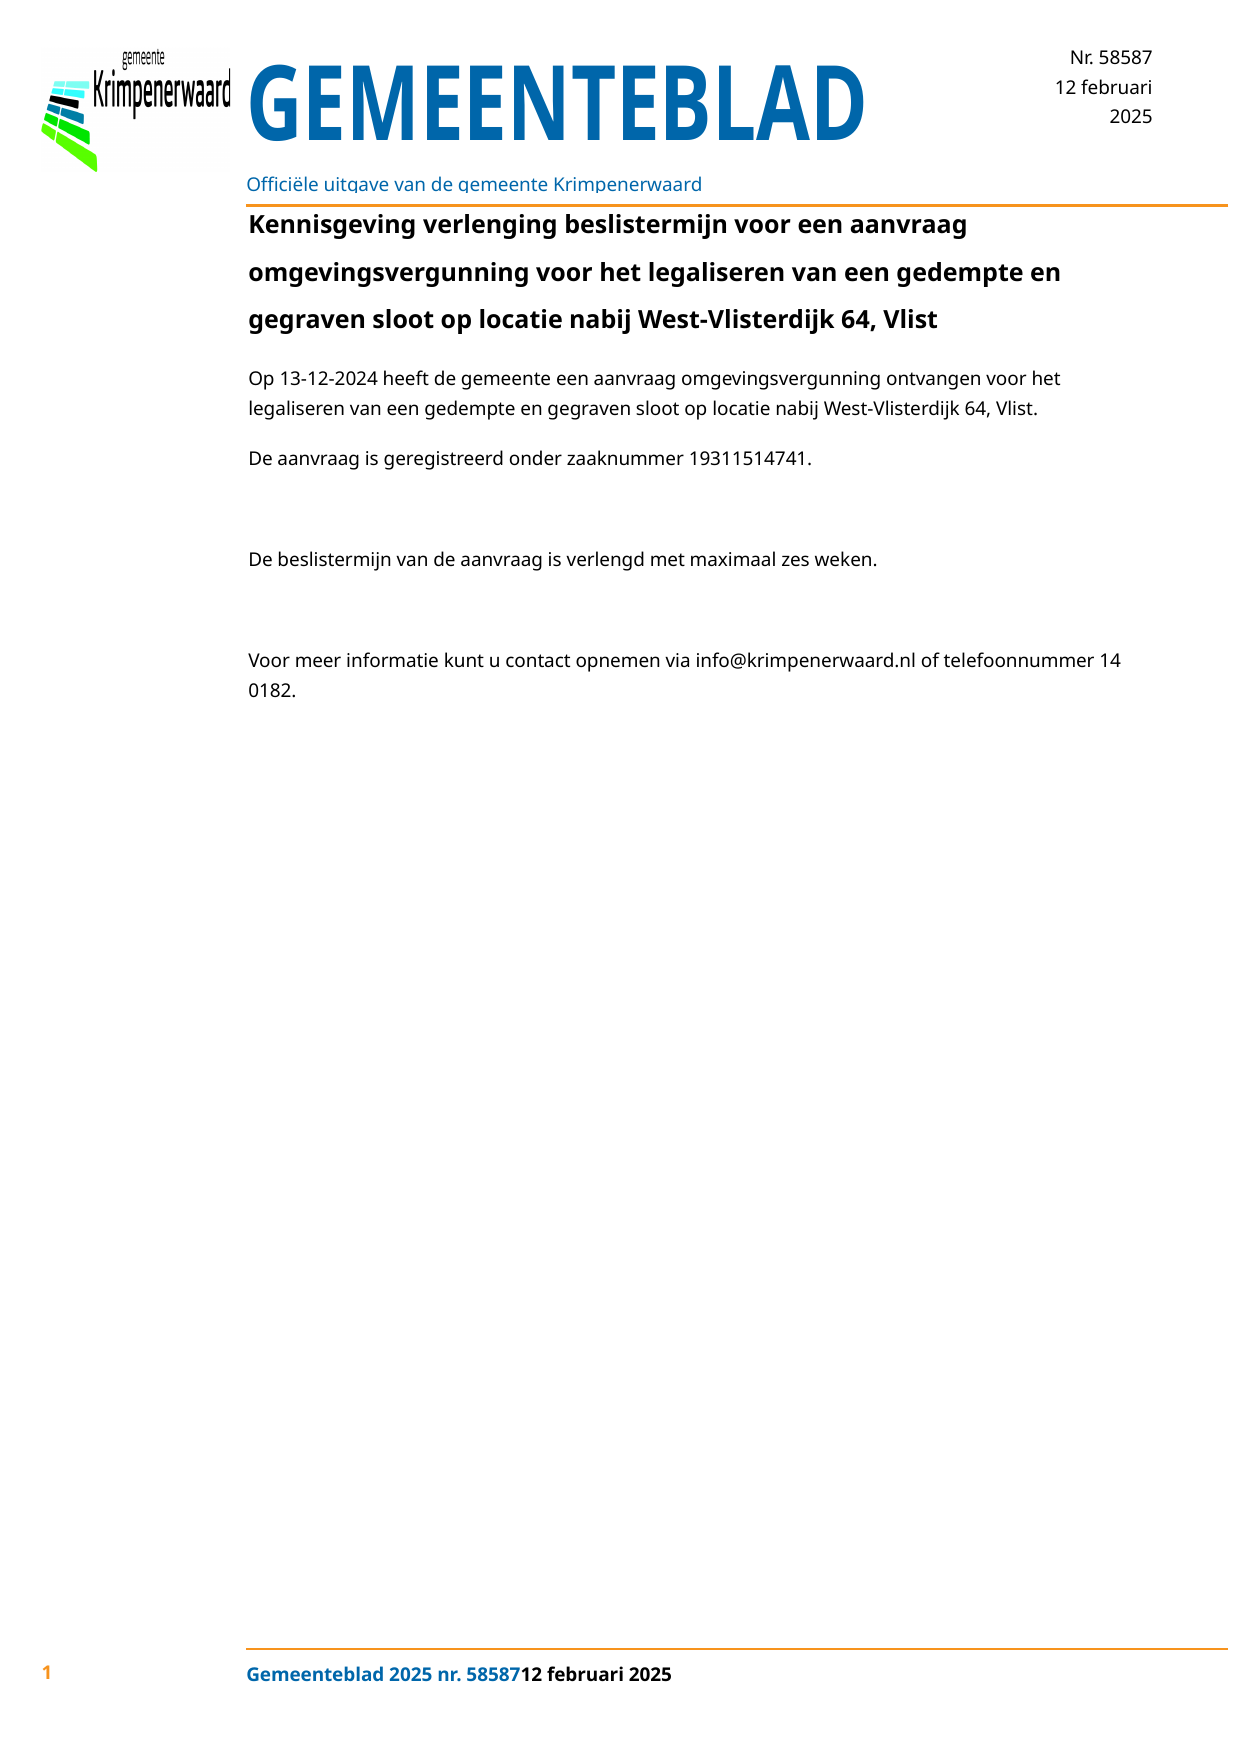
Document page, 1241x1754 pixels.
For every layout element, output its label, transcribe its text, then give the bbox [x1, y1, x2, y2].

text Op 13-12-2024 heeft de gemeente een aanvraag omgevingsvergunning ontvangen voor het legaliseren van een gedempte en gegraven sloot op locatie nabij West-Vlisterdijk 64, Vlist. [248, 366, 1152, 421]
text De beslistermijn van de aanvraag is verlengd met maximaal zes weken. [248, 546, 1152, 572]
text De aanvraag is geregistreerd onder zaaknummer 19311514741. [248, 446, 1152, 471]
picture [41, 47, 231, 172]
text Kennisgeving verlenging beslistermijn voor een aanvraag omgevingsvergunning voor het legaliseren van een gedempte en gegraven sloot op locatie nabij West-Vlisterdijk 64, Vlist [248, 207, 1152, 336]
text Voor meer informatie kunt u contact opnemen via info@krimpenerwaard.nl of telefoonnummer 14 0182. [248, 647, 1152, 702]
